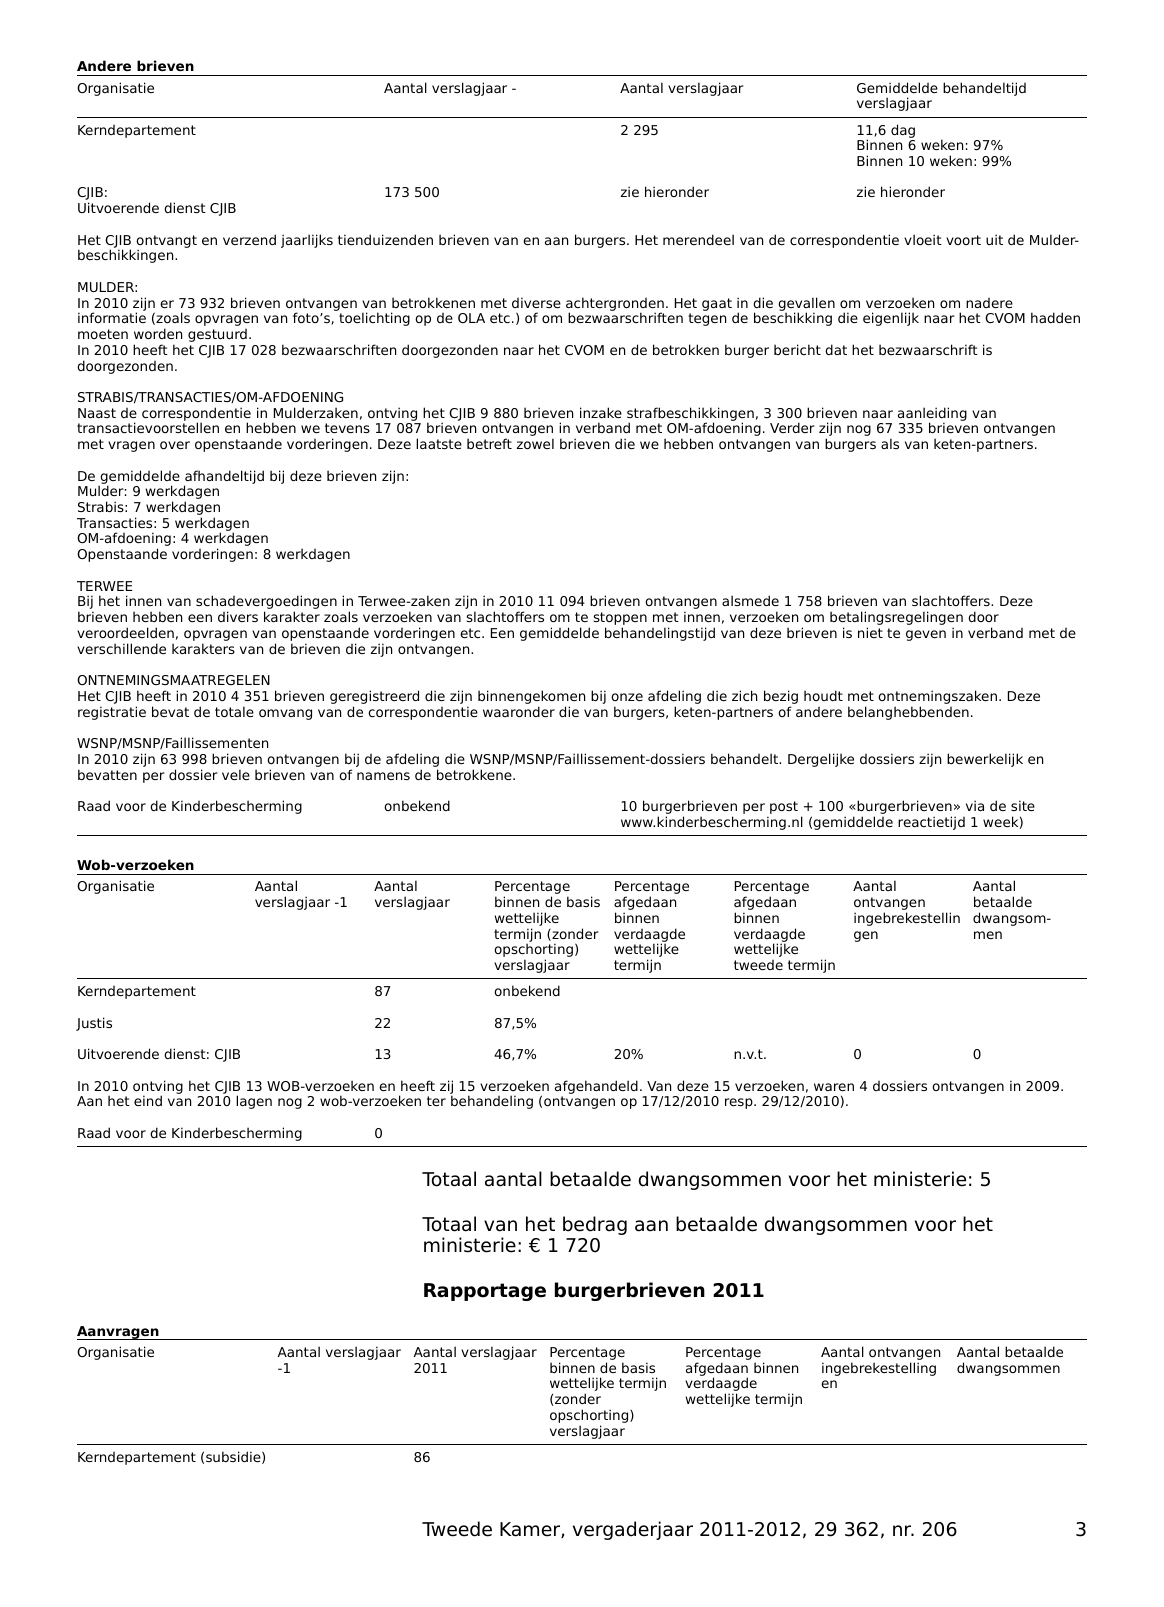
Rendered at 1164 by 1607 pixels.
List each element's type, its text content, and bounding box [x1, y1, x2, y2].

table_cell [378, 217, 614, 232]
table_cell CJIB: Uitvoerende dienst CJIB [77, 185, 378, 217]
table_cell STRABIS/TRANSACTIES/OM-AFDOENING Naast de correspondentie in Mulderzaken, ontving het CJIB 9 880 brieven inzake strafbeschikkingen, 3 300 brieven naar aanleiding van transactievoorstellen en hebben we tevens 17 087 brieven ontvangen in verband met OM-afdoening. Verder zijn nog 67 335 brieven ontvangen met vragen over openstaande vorderingen. Deze laatste betreft zowel brieven die we hebben ontvangen van burgers als van keten-partners. [77, 390, 1087, 453]
table_cell Organisatie [77, 1340, 272, 1444]
table_cell [614, 217, 850, 232]
table_cell Aantal verslagjaar - [378, 76, 614, 117]
table_cell [850, 170, 1087, 185]
text Totaal aantal betaalde dwangsommen voor het ministerie: 5 [422, 1169, 1087, 1191]
table_cell [77, 783, 1087, 799]
table_cell Percentage binnen de basis wettelijke termijn (zonder opschorting) verslagjaar [488, 875, 608, 978]
table_cell [847, 1031, 967, 1047]
table_cell Aantal verslagjaar 2011 [408, 1340, 543, 1444]
table_cell [967, 1031, 1087, 1047]
table_cell Aantal betaalde dwangsommen [951, 1340, 1087, 1444]
table_cell 173 500 [378, 185, 614, 217]
table_cell [77, 563, 1087, 578]
table_cell Aantal verslagjaar -1 [249, 875, 368, 978]
table_cell TERWEE Bij het innen van schadevergoedingen in Terwee-zaken zijn in 2010 11 094 brieven ontvangen alsmede 1 758 brieven van slachtoffers. Deze brieven hebben een divers karakter zoals verzoeken van slachtoffers om te stoppen met innen, verzoeken om betalingsregelingen door veroordeelden, opvragen van openstaande vorderingen etc. Een gemiddelde behandelingstijd van deze brieven is niet te geven in verband met de verschillende karakters van de brieven die zijn ontvangen. [77, 579, 1087, 657]
table_cell [967, 1063, 1087, 1078]
table_cell [614, 170, 850, 185]
table_cell [77, 1063, 248, 1078]
table_cell [249, 1047, 368, 1063]
table_cell WSNP/MSNP/Faillissementen In 2010 zijn 63 998 brieven ontvangen bij de afdeling die WSNP/MSNP/Faillissement-dossiers behandelt. Dergelijke dossiers zijn bewerkelijk en bevatten per dossier vele brieven van of namens de betrokkene. [77, 736, 1087, 783]
table_cell Kerndepartement (subsidie) [77, 1445, 272, 1465]
table_cell 13 [368, 1047, 488, 1063]
table_cell [488, 1126, 608, 1146]
table_cell [847, 1016, 967, 1031]
table_cell [728, 1031, 847, 1047]
table_cell Aantal ontvangen ingebrekestellingen [815, 1340, 951, 1444]
table_cell [951, 1445, 1087, 1465]
table_cell Kerndepartement [77, 979, 248, 1000]
table_cell n.v.t. [728, 1047, 847, 1063]
table_cell Het CJIB ontvangt en verzend jaarlijks tienduizenden brieven van en aan burgers. Het merendeel van de correspondentie vloeit voort uit de Mulder-beschikkingen. [77, 233, 1087, 264]
table_cell [368, 1031, 488, 1047]
table_cell [543, 1445, 679, 1465]
table_cell Organisatie [77, 875, 248, 978]
table_cell [815, 1445, 951, 1465]
table_cell Percentage afgedaan binnen verdaagde wettelijke termijn [608, 875, 727, 978]
table_cell [77, 1000, 248, 1016]
table_cell [967, 979, 1087, 1000]
table_cell [368, 1063, 488, 1078]
table_cell [249, 1016, 368, 1031]
table_cell [249, 1031, 368, 1047]
table_cell [77, 170, 378, 185]
table_cell [679, 1445, 815, 1465]
table_cell [728, 979, 847, 1000]
table_cell ONTNEMINGSMAATREGELEN Het CJIB heeft in 2010 4 351 brieven geregistreerd die zijn binnengekomen bij onze afdeling die zich bezig houdt met ontnemingszaken. Deze registratie bevat de totale omvang van de correspondentie waaronder die van burgers, keten-partners of andere belanghebbenden. [77, 673, 1087, 720]
table_cell [608, 1000, 727, 1016]
table_cell De gemiddelde afhandeltijd bij deze brieven zijn: Mulder: 9 werkdagen Strabis: 7 werkdagen Transacties: 5 werkdagen OM-afdoening: 4 werkdagen Openstaande vorderingen: 8 werkdagen [77, 469, 1087, 563]
table_cell [608, 1016, 727, 1031]
table_cell [77, 374, 1087, 390]
table_cell [488, 1063, 608, 1078]
table_cell [77, 1110, 1087, 1126]
table_cell [77, 657, 1087, 673]
table_cell 46,7% [488, 1047, 608, 1063]
table_cell 22 [368, 1016, 488, 1031]
table_cell 11,6 dag Binnen 6 weken: 97% Binnen 10 weken: 99% [850, 118, 1087, 169]
table_cell Organisatie [77, 76, 378, 117]
table_cell 0 [967, 1047, 1087, 1063]
table_cell [847, 1126, 967, 1146]
table_cell [728, 1016, 847, 1031]
table_cell [77, 217, 378, 232]
table_cell 86 [408, 1445, 543, 1465]
table_cell zie hieronder [614, 185, 850, 217]
table_cell onbekend [378, 799, 614, 835]
table_cell [847, 979, 967, 1000]
table_header Wob-verzoeken [77, 858, 1087, 873]
table_cell [249, 1063, 368, 1078]
table_cell Aantal verslagjaar -1 [272, 1340, 407, 1444]
table_cell 20% [608, 1047, 727, 1063]
table_cell [728, 1000, 847, 1016]
table_cell Aantal verslagjaar [614, 76, 850, 117]
table_cell 87 [368, 979, 488, 1000]
table_cell Percentage afgedaan binnen verdaagde wettelijke termijn [679, 1340, 815, 1444]
table_cell [77, 453, 1087, 468]
table_cell MULDER: In 2010 zijn er 73 932 brieven ontvangen van betrokkenen met diverse achtergronden. Het gaat in die gevallen om verzoeken om nadere informatie (zoals opvragen van foto’s, toelichting op de OLA etc.) of om bezwaarschriften tegen de beschikking die eigenlijk naar het CVOM hadden moeten worden gestuurd. In 2010 heeft het CJIB 17 028 bezwaarschriften doorgezonden naar het CVOM en de betrokken burger bericht dat het bezwaarschrift is doorgezonden. [77, 280, 1087, 374]
table_cell [488, 1000, 608, 1016]
table_cell 0 [847, 1047, 967, 1063]
table_cell [728, 1126, 847, 1146]
table_cell Uitvoerende dienst: CJIB [77, 1047, 248, 1063]
table_cell Aantal ontvangen ingebrekestellingen [847, 875, 967, 978]
table_cell 0 [368, 1126, 488, 1146]
table_header Andere brieven [77, 59, 1087, 75]
table_cell [608, 1063, 727, 1078]
table_cell [967, 1000, 1087, 1016]
table_cell [249, 979, 368, 1000]
table_cell [77, 1031, 248, 1047]
table_cell Raad voor de Kinderbescherming [77, 1126, 368, 1146]
table_cell [728, 1063, 847, 1078]
table_cell [77, 264, 1087, 280]
table_cell Gemiddelde behandeltijd verslagjaar [850, 76, 1087, 117]
table_cell [378, 170, 614, 185]
table_cell [967, 1126, 1087, 1146]
table_cell In 2010 ontving het CJIB 13 WOB-verzoeken en heeft zij 15 verzoeken afgehandeld. Van deze 15 verzoeken, waren 4 dossiers ontvangen in 2009. Aan het eind van 2010 lagen nog 2 wob-verzoeken ter behandeling (ontvangen op 17/12/2010 resp. 29/12/2010). [77, 1079, 1087, 1110]
table_cell [847, 1000, 967, 1016]
table_cell [608, 979, 727, 1000]
table_cell [847, 1063, 967, 1078]
table_cell [378, 118, 614, 169]
table_cell Raad voor de Kinderbescherming [77, 799, 378, 835]
table_cell 10 burgerbrieven per post + 100 «burgerbrieven» via de site www.kinderbescherming.nl (gemiddelde reactietijd 1 week) [614, 799, 1087, 835]
table_cell Justis [77, 1016, 248, 1031]
table_cell zie hieronder [850, 185, 1087, 217]
table_header Aanvragen [77, 1324, 1087, 1339]
table_cell Aantal verslagjaar [368, 875, 488, 978]
subtitle Rapportage burgerbrieven 2011 [422, 1279, 1087, 1302]
table_cell 2 295 [614, 118, 850, 169]
table_cell [967, 1016, 1087, 1031]
table_cell Percentage binnen de basis wettelijke termijn (zonder opschorting) verslagjaar [543, 1340, 679, 1444]
table_cell [608, 1031, 727, 1047]
table_cell [608, 1126, 727, 1146]
table_cell [488, 1031, 608, 1047]
table_cell [272, 1445, 407, 1465]
table_cell Kerndepartement [77, 118, 378, 169]
table_cell onbekend [488, 979, 608, 1000]
table_cell [368, 1000, 488, 1016]
table_cell [77, 720, 1087, 736]
table_cell [850, 217, 1087, 232]
text Totaal van het bedrag aan betaalde dwangsommen voor het ministerie: € 1 720 [422, 1213, 1087, 1257]
table_cell Percentage afgedaan binnen verdaagde wettelijke tweede termijn [728, 875, 847, 978]
table_cell 87,5% [488, 1016, 608, 1031]
table_cell Aantal betaalde dwangsom-men [967, 875, 1087, 978]
table_cell [249, 1000, 368, 1016]
